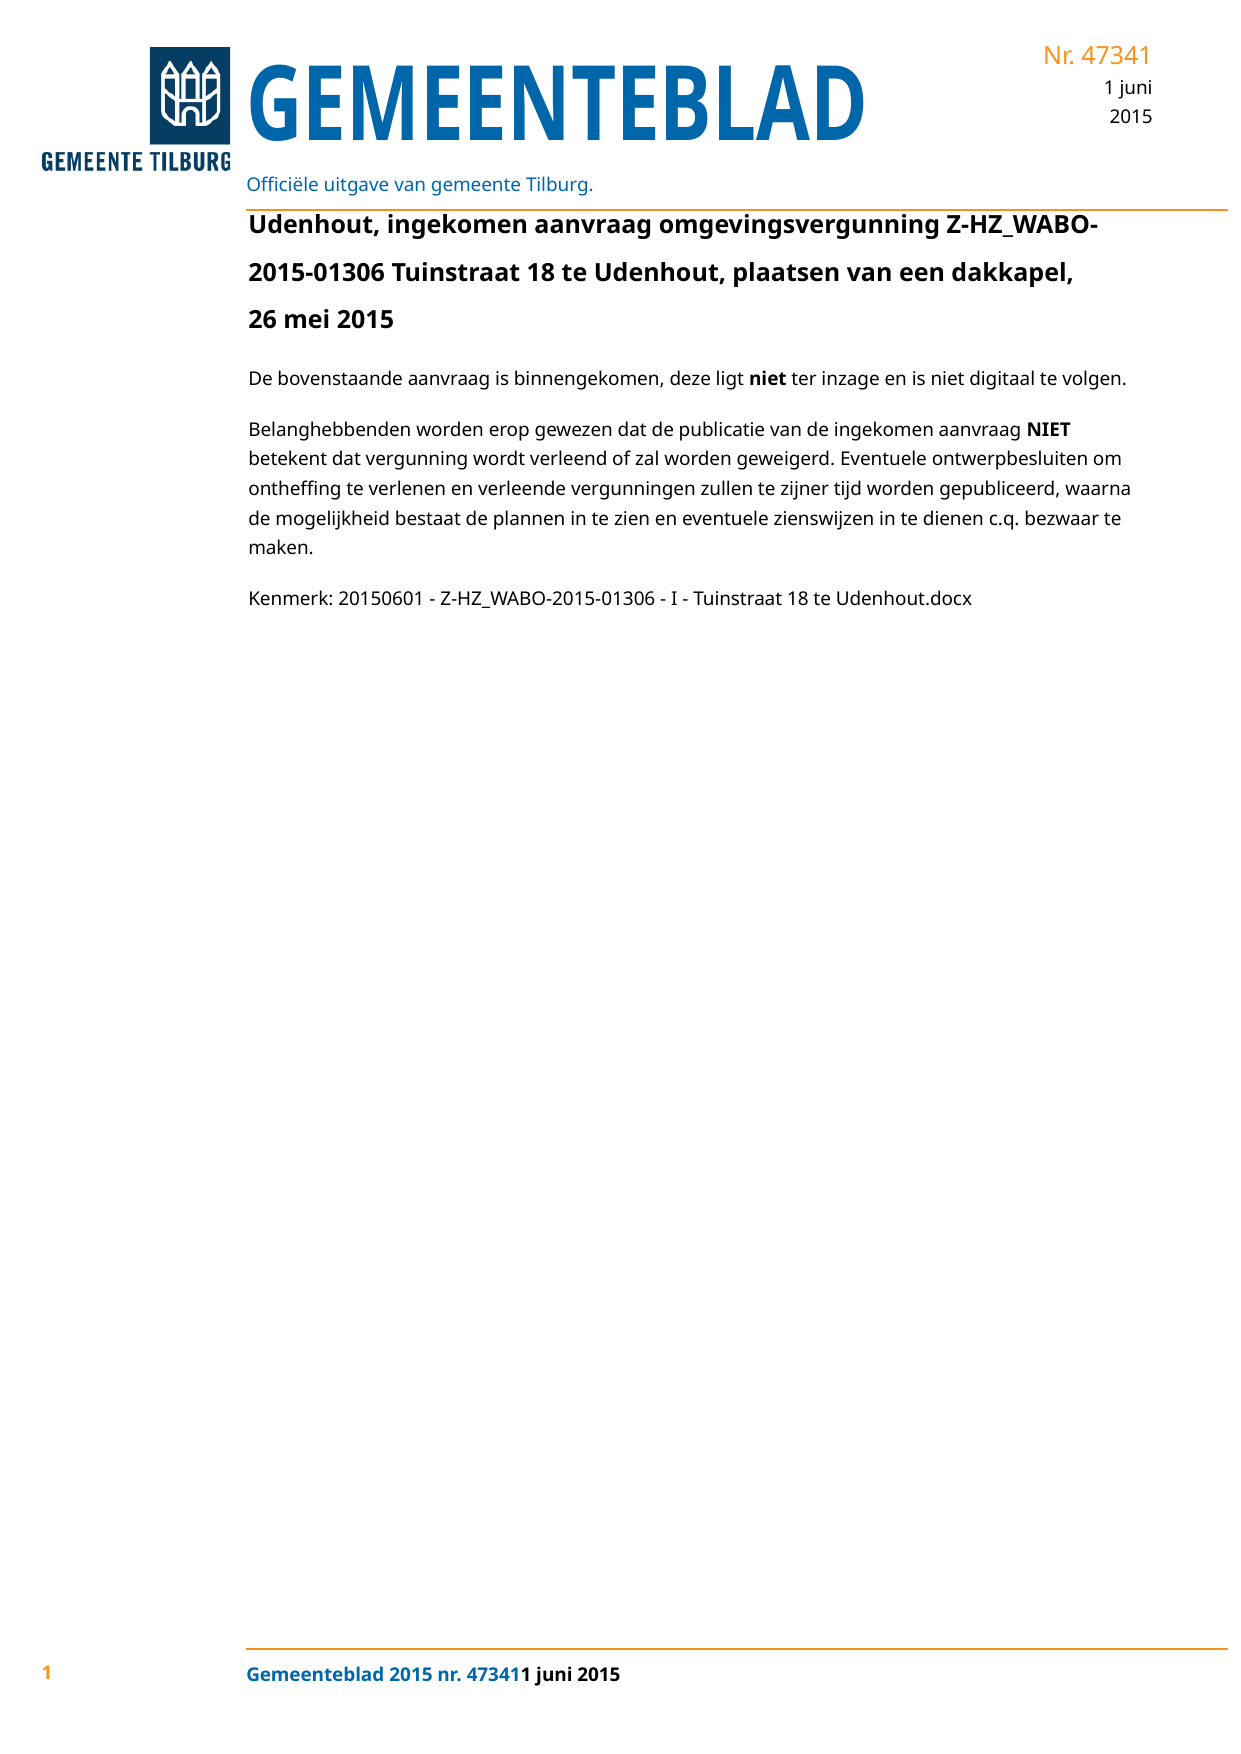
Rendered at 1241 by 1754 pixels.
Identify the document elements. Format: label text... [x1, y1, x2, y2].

text De bovenstaande aanvraag is binnengekomen, deze ligt niet ter inzage en is niet digitaal te volgen. [248, 366, 1152, 391]
text Udenhout, ingekomen aanvraag omgevingsvergunning Z-HZ_WABO-2015-01306 Tuinstraat 18 te Udenhout, plaatsen van een dakkapel, 26 mei 2015 [248, 211, 1152, 336]
text Belanghebbenden worden erop gewezen dat de publicatie van de ingekomen aanvraag NIET betekent dat vergunning wordt verleend of zal worden geweigerd. Eventuele ontwerpbesluiten om ontheffing te verlenen en verleende vergunningen zullen te zijner tijd worden gepubliceerd, waarna de mogelijkheid bestaat de plannen in te zien en eventuele zienswijzen in te dienen c.q. bezwaar te maken. [248, 416, 1152, 560]
picture [41, 47, 231, 172]
text Kenmerk: 20150601 - Z-HZ_WABO-2015-01306 - I - Tuinstraat 18 te Udenhout.docx [248, 585, 1152, 610]
